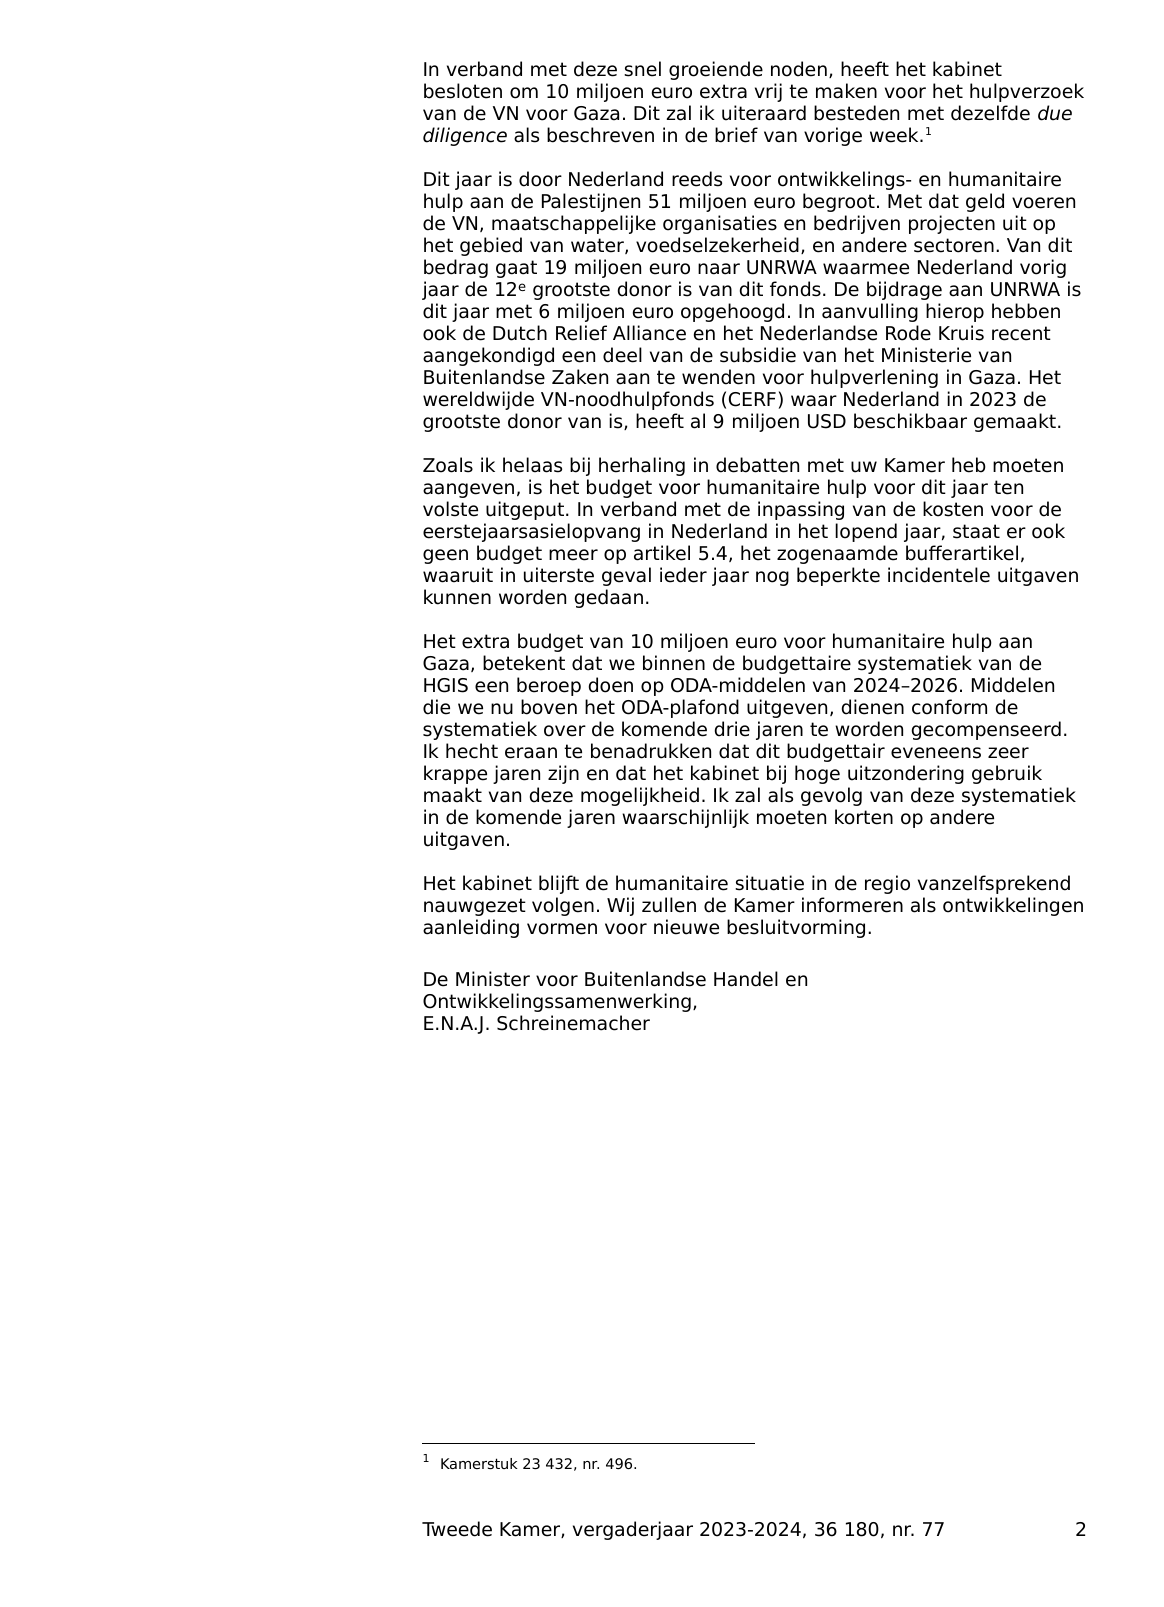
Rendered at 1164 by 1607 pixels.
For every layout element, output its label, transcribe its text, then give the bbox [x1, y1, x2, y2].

text Het kabinet blijft de humanitaire situatie in de regio vanzelfsprekend nauwgezet volgen. Wij zullen de Kamer informeren als ontwikkelingen aanleiding vormen voor nieuwe besluitvorming. [422, 873, 1087, 939]
text Zoals ik helaas bij herhaling in debatten met uw Kamer heb moeten aangeven, is het budget voor humanitaire hulp voor dit jaar ten volste uitgeput. In verband met de inpassing van de kosten voor de eerstejaarsasielopvang in Nederland in het lopend jaar, staat er ook geen budget meer op artikel 5.4, het zogenaamde bufferartikel, waaruit in uiterste geval ieder jaar nog beperkte incidentele uitgaven kunnen worden gedaan. [422, 455, 1087, 609]
text De Minister voor Buitenlandse Handel en Ontwikkelingssamenwerking, E.N.A.J. Schreinemacher [422, 969, 1087, 1035]
text Dit jaar is door Nederland reeds voor ontwikkelings- en humanitaire hulp aan de Palestijnen 51 miljoen euro begroot. Met dat geld voeren de VN, maatschappelijke organisaties en bedrijven projecten uit op het gebied van water, voedselzekerheid, en andere sectoren. Van dit bedrag gaat 19 miljoen euro naar UNRWA waarmee Nederland vorig jaar de 12e grootste donor is van dit fonds. De bijdrage aan UNRWA is dit jaar met 6 miljoen euro opgehoogd. In aanvulling hierop hebben ook de Dutch Relief Alliance en het Nederlandse Rode Kruis recent aangekondigd een deel van de subsidie van het Ministerie van Buitenlandse Zaken aan te wenden voor hulpverlening in Gaza. Het wereldwijde VN-noodhulpfonds (CERF) waar Nederland in 2023 de grootste donor van is, heeft al 9 miljoen USD beschikbaar gemaakt. [422, 169, 1087, 433]
text Het extra budget van 10 miljoen euro voor humanitaire hulp aan Gaza, betekent dat we binnen de budgettaire systematiek van de HGIS een beroep doen op ODA-middelen van 2024–2026. Middelen die we nu boven het ODA-plafond uitgeven, dienen conform de systematiek over de komende drie jaren te worden gecompenseerd. Ik hecht eraan te benadrukken dat dit budgettair eveneens zeer krappe jaren zijn en dat het kabinet bij hoge uitzondering gebruik maakt van deze mogelijkheid. Ik zal als gevolg van deze systematiek in de komende jaren waarschijnlijk moeten korten op andere uitgaven. [422, 631, 1087, 851]
text In verband met deze snel groeiende noden, heeft het kabinet besloten om 10 miljoen euro extra vrij te maken voor het hulpverzoek van de VN voor Gaza. Dit zal ik uiteraard besteden met dezelfde due diligence als beschreven in de brief van vorige week. [422, 59, 1087, 147]
text Kamerstuk 23 432, nr. 496. [422, 1452, 1087, 1474]
